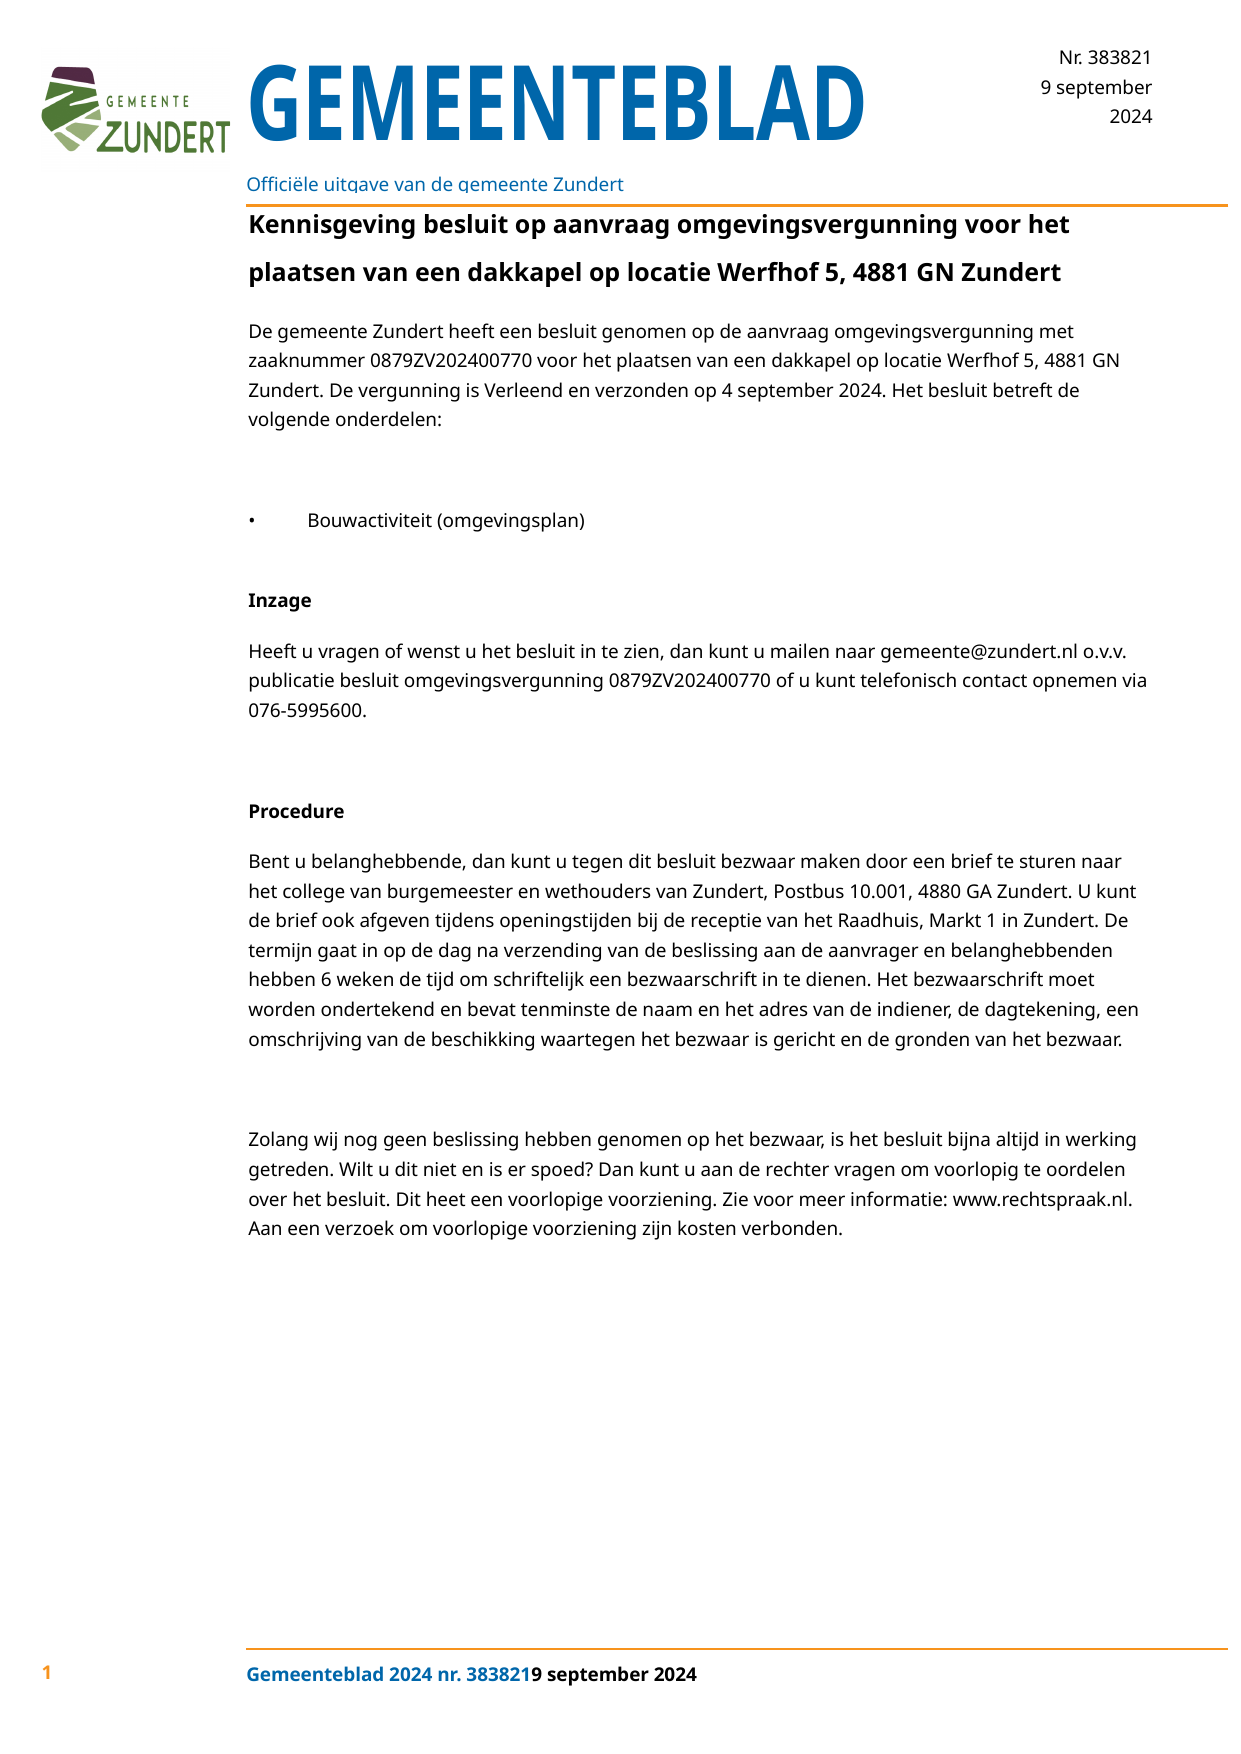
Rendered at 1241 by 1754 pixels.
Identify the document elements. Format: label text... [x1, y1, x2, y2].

list Bouwactiviteit (omgevingsplan) [248, 507, 1152, 533]
text Kennisgeving besluit op aanvraag omgevingsvergunning voor het plaatsen van een dakkapel op locatie Werfhof 5, 4881 GN Zundert [248, 207, 1152, 288]
text Procedure [248, 798, 1152, 824]
text De gemeente Zundert heeft een besluit genomen op de aanvraag omgevingsvergunning met zaaknummer 0879ZV202400770 voor het plaatsen van een dakkapel op locatie Werfhof 5, 4881 GN Zundert. De vergunning is Verleend en verzonden op 4 september 2024. Het besluit betreft de volgende onderdelen: [248, 318, 1152, 432]
picture [41, 47, 231, 172]
text Bent u belanghebbende, dan kunt u tegen dit besluit bezwaar maken door een brief te sturen naar het college van burgemeester en wethouders van Zundert, Postbus 10.001, 4880 GA Zundert. U kunt de brief ook afgeven tijdens openingstijden bij de receptie van het Raadhuis, Markt 1 in Zundert. De termijn gaat in op de dag na verzending van de beslissing aan de aanvrager en belanghebbenden hebben 6 weken de tijd om schriftelijk een bezwaarschrift in te dienen. Het bezwaarschrift moet worden ondertekend en bevat tenminste de naam en het adres van de indiener, de dagtekening, een omschrijving van de beschikking waartegen het bezwaar is gericht en de gronden van het bezwaar. [248, 848, 1152, 1052]
text Heeft u vragen of wenst u het besluit in te zien, dan kunt u mailen naar gemeente@zundert.nl o.v.v. publicatie besluit omgevingsvergunning 0879ZV202400770 of u kunt telefonisch contact opnemen via 076-5995600. [248, 638, 1152, 723]
text Inzage [248, 587, 1152, 613]
text Zolang wij nog geen beslissing hebben genomen op het bezwaar, is het besluit bijna altijd in werking getreden. Wilt u dit niet en is er spoed? Dan kunt u aan de rechter vragen om voorlopig te oordelen over het besluit. Dit heet een voorlopige voorziening. Zie voor meer informatie: www.rechtspraak.nl. Aan een verzoek om voorlopige voorziening zijn kosten verbonden. [248, 1127, 1152, 1241]
